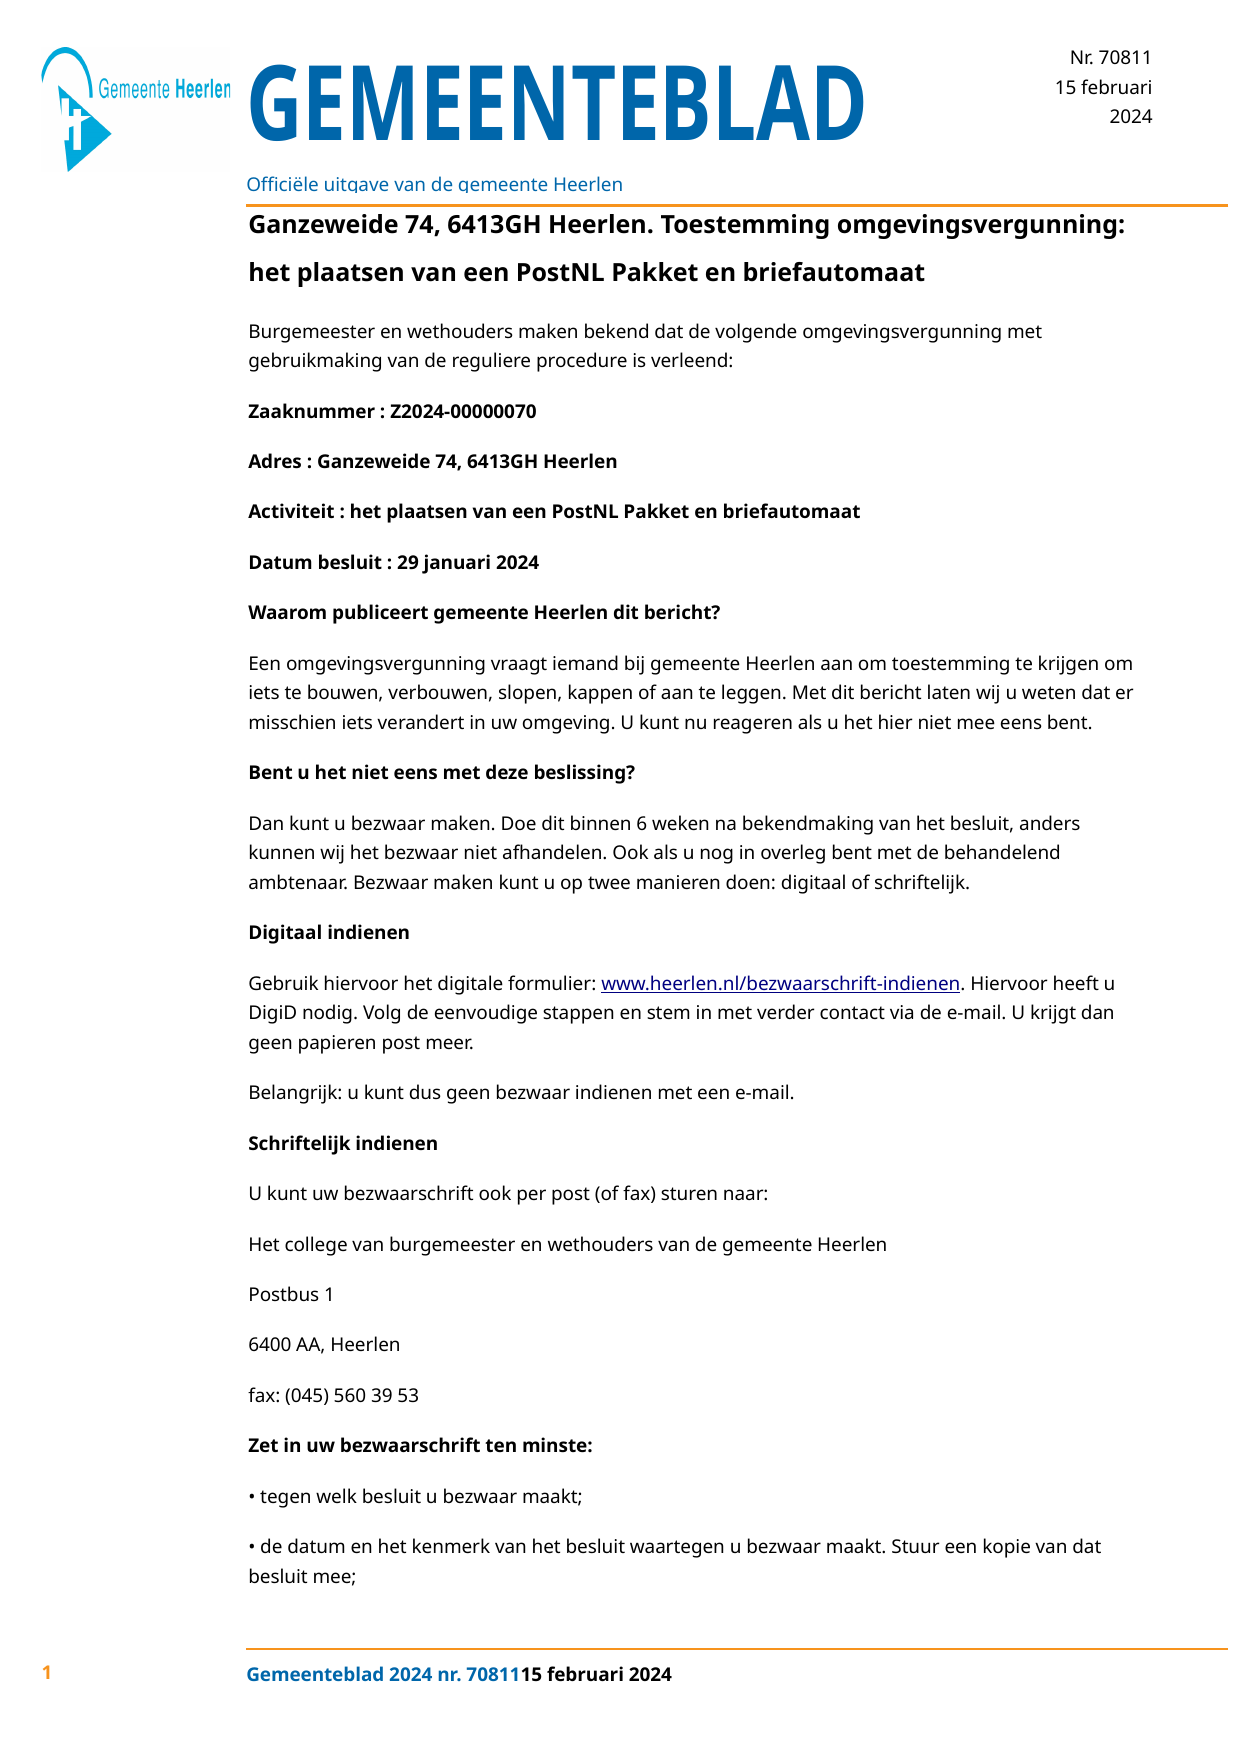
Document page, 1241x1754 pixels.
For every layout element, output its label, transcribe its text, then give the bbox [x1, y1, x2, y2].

text • de datum en het kenmerk van het besluit waartegen u bezwaar maakt. Stuur een kopie van dat besluit mee; [248, 1533, 1152, 1589]
picture [41, 47, 231, 172]
text Een omgevingsvergunning vraagt iemand bij gemeente Heerlen aan om toestemming te krijgen om iets te bouwen, verbouwen, slopen, kappen of aan te leggen. Met dit bericht laten wij u weten dat er misschien iets verandert in uw omgeving. U kunt nu reageren als u het hier niet mee eens bent. [248, 650, 1152, 735]
text Gebruik hiervoor het digitale formulier: www.heerlen.nl/bezwaarschrift-indienen. Hiervoor heeft u DigiD nodig. Volg de eenvoudige stappen en stem in met verder contact via de e-mail. U krijgt dan geen papieren post meer. [248, 970, 1152, 1055]
text Het college van burgemeester en wethouders van de gemeente Heerlen [248, 1231, 1152, 1257]
text fax: (045) 560 39 53 [248, 1382, 1152, 1408]
picture [41, 47, 59, 70]
text Waarom publiceert gemeente Heerlen dit bericht? [248, 599, 1152, 625]
text 6400 AA, Heerlen [248, 1332, 1152, 1357]
text Zet in uw bezwaarschrift ten minste: [248, 1432, 1152, 1458]
text Adres : Ganzeweide 74, 6413GH Heerlen [248, 448, 1152, 474]
text • tegen welk besluit u bezwaar maakt; [248, 1483, 1152, 1509]
text Schriftelijk indienen [248, 1130, 1152, 1156]
text Burgemeester en wethouders maken bekend dat de volgende omgevingsvergunning met gebruikmaking van de reguliere procedure is verleend: [248, 318, 1152, 373]
text Activiteit : het plaatsen van een PostNL Pakket en briefautomaat [248, 499, 1152, 524]
text Dan kunt u bezwaar maken. Doe dit binnen 6 weken na bekendmaking van het besluit, anders kunnen wij het bezwaar niet afhandelen. Ook als u nog in overleg bent met de behandelend ambtenaar. Bezwaar maken kunt u op twee manieren doen: digitaal of schriftelijk. [248, 810, 1152, 895]
text Ganzeweide 74, 6413GH Heerlen. Toestemming omgevingsvergunning: het plaatsen van een PostNL Pakket en briefautomaat [248, 207, 1152, 288]
text Postbus 1 [248, 1281, 1152, 1307]
text Datum besluit : 29 januari 2024 [248, 549, 1152, 575]
text Zaaknummer : Z2024-00000070 [248, 398, 1152, 424]
text Bent u het niet eens met deze beslissing? [248, 759, 1152, 785]
text Belangrijk: u kunt dus geen bezwaar indienen met een e-mail. [248, 1079, 1152, 1105]
text U kunt uw bezwaarschrift ook per post (of fax) sturen naar: [248, 1180, 1152, 1206]
text Digitaal indienen [248, 919, 1152, 945]
